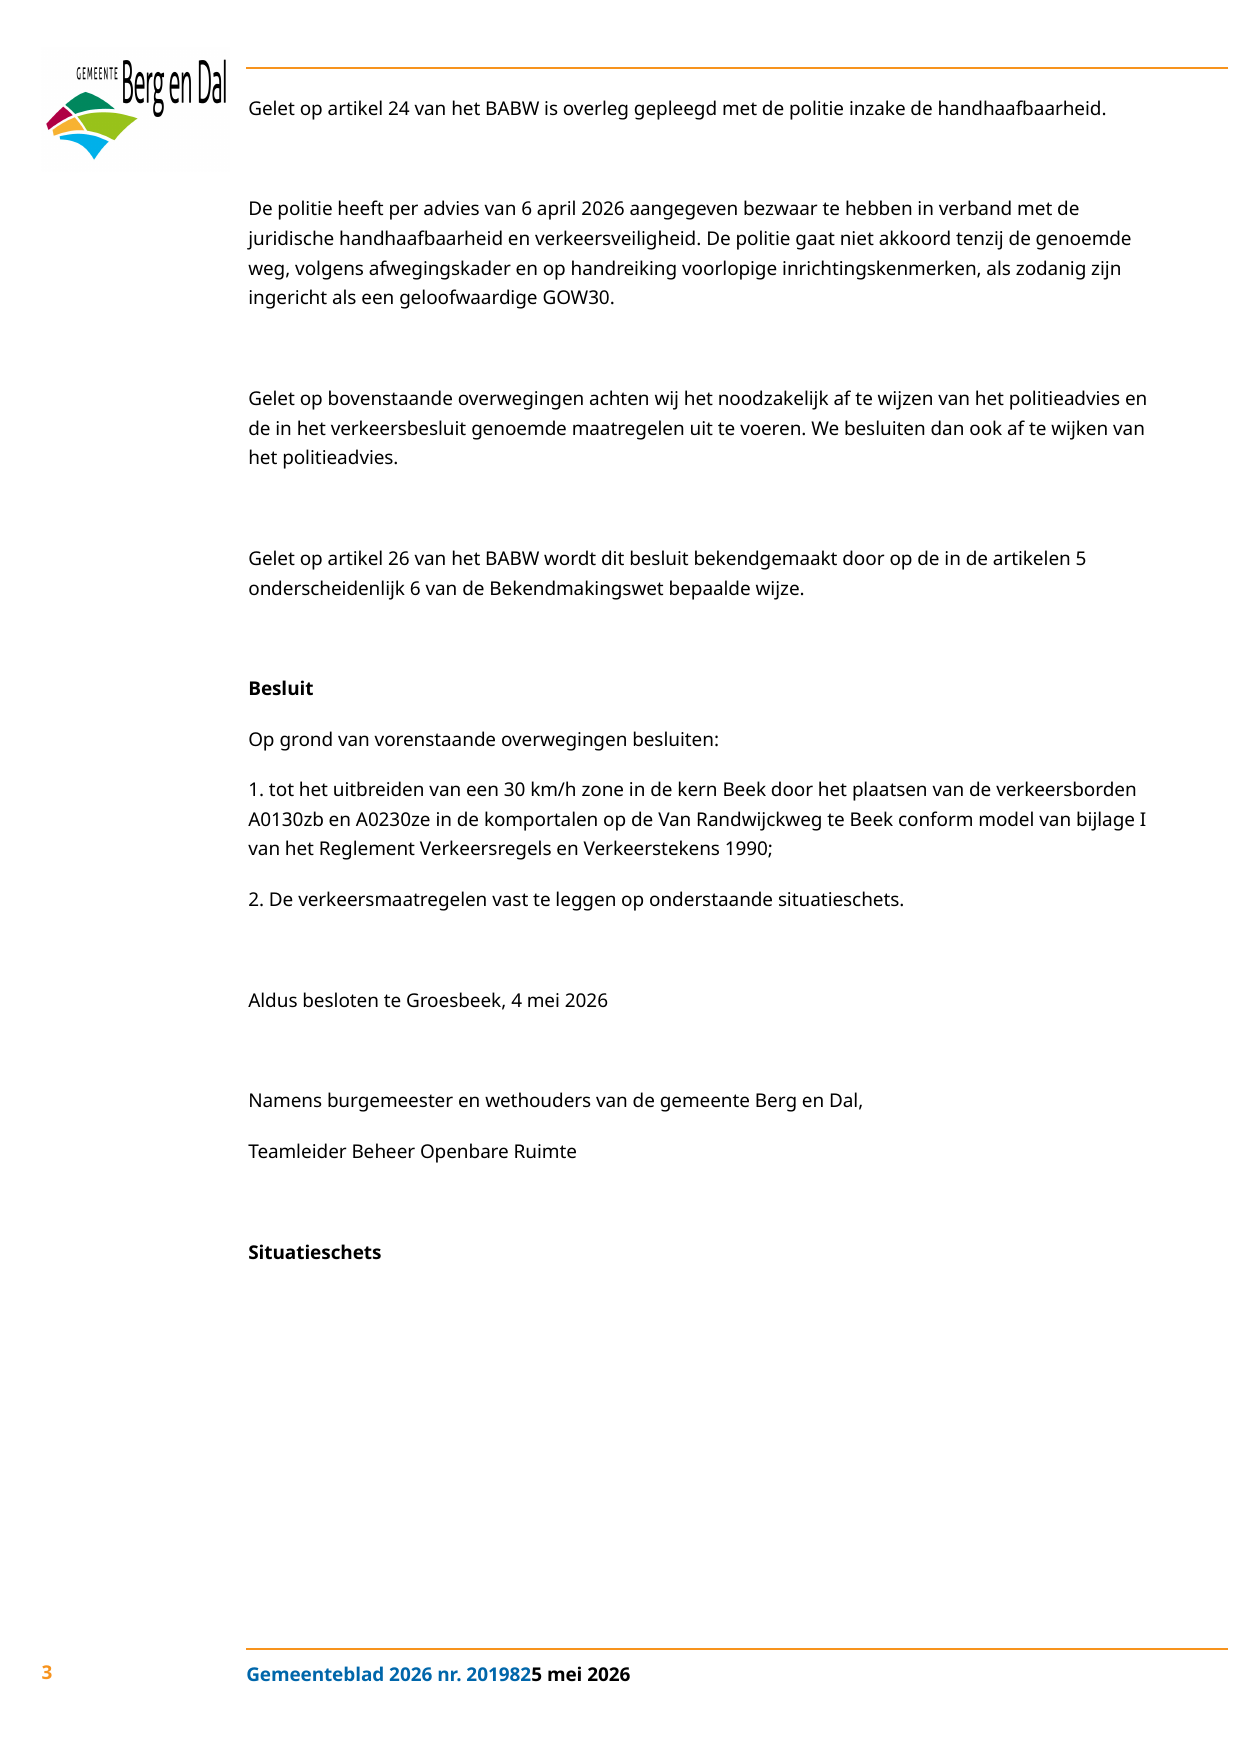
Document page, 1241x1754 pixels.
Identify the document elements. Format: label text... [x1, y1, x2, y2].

text Namens burgemeester en wethouders van de gemeente Berg en Dal, [248, 1088, 1152, 1113]
text De politie heeft per advies van 6 april 2026 aangegeven bezwaar te hebben in verband met de juridische handhaafbaarheid en verkeersveiligheid. De politie gaat niet akkoord tenzij de genoemde weg, volgens afwegingskader en op handreiking voorlopige inrichtingskenmerken, als zodanig zijn ingericht als een geloofwaardige GOW30. [248, 196, 1152, 310]
text Teamleider Beheer Openbare Ruimte [248, 1138, 1152, 1164]
text Gelet op bovenstaande overwegingen achten wij het noodzakelijk af te wijzen van het politieadvies en de in het verkeersbesluit genoemde maatregelen uit te voeren. We besluiten dan ook af te wijken van het politieadvies. [248, 385, 1152, 470]
text 1. tot het uitbreiden van een 30 km/h zone in de kern Beek door het plaatsen van de verkeersborden A0130zb en A0230ze in de komportalen op de Van Randwijckweg te Beek conform model van bijlage I van het Reglement Verkeersregels en Verkeerstekens 1990; [248, 776, 1152, 861]
text Gelet op artikel 24 van het BABW is overleg gepleegd met de politie inzake de handhaafbaarheid. [248, 95, 1152, 121]
text Op grond van vorenstaande overwegingen besluiten: [248, 726, 1152, 752]
text Gelet op artikel 26 van het BABW wordt dit besluit bekendgemaakt door op de in de artikelen 5 onderscheidenlijk 6 van de Bekendmakingswet bepaalde wijze. [248, 545, 1152, 601]
text Aldus besloten te Groesbeek, 4 mei 2026 [248, 987, 1152, 1013]
text Situatieschets [248, 1239, 1152, 1265]
picture [41, 47, 231, 172]
text 2. De verkeersmaatregelen vast te leggen op onderstaande situatieschets. [248, 886, 1152, 912]
text Besluit [248, 676, 1152, 701]
